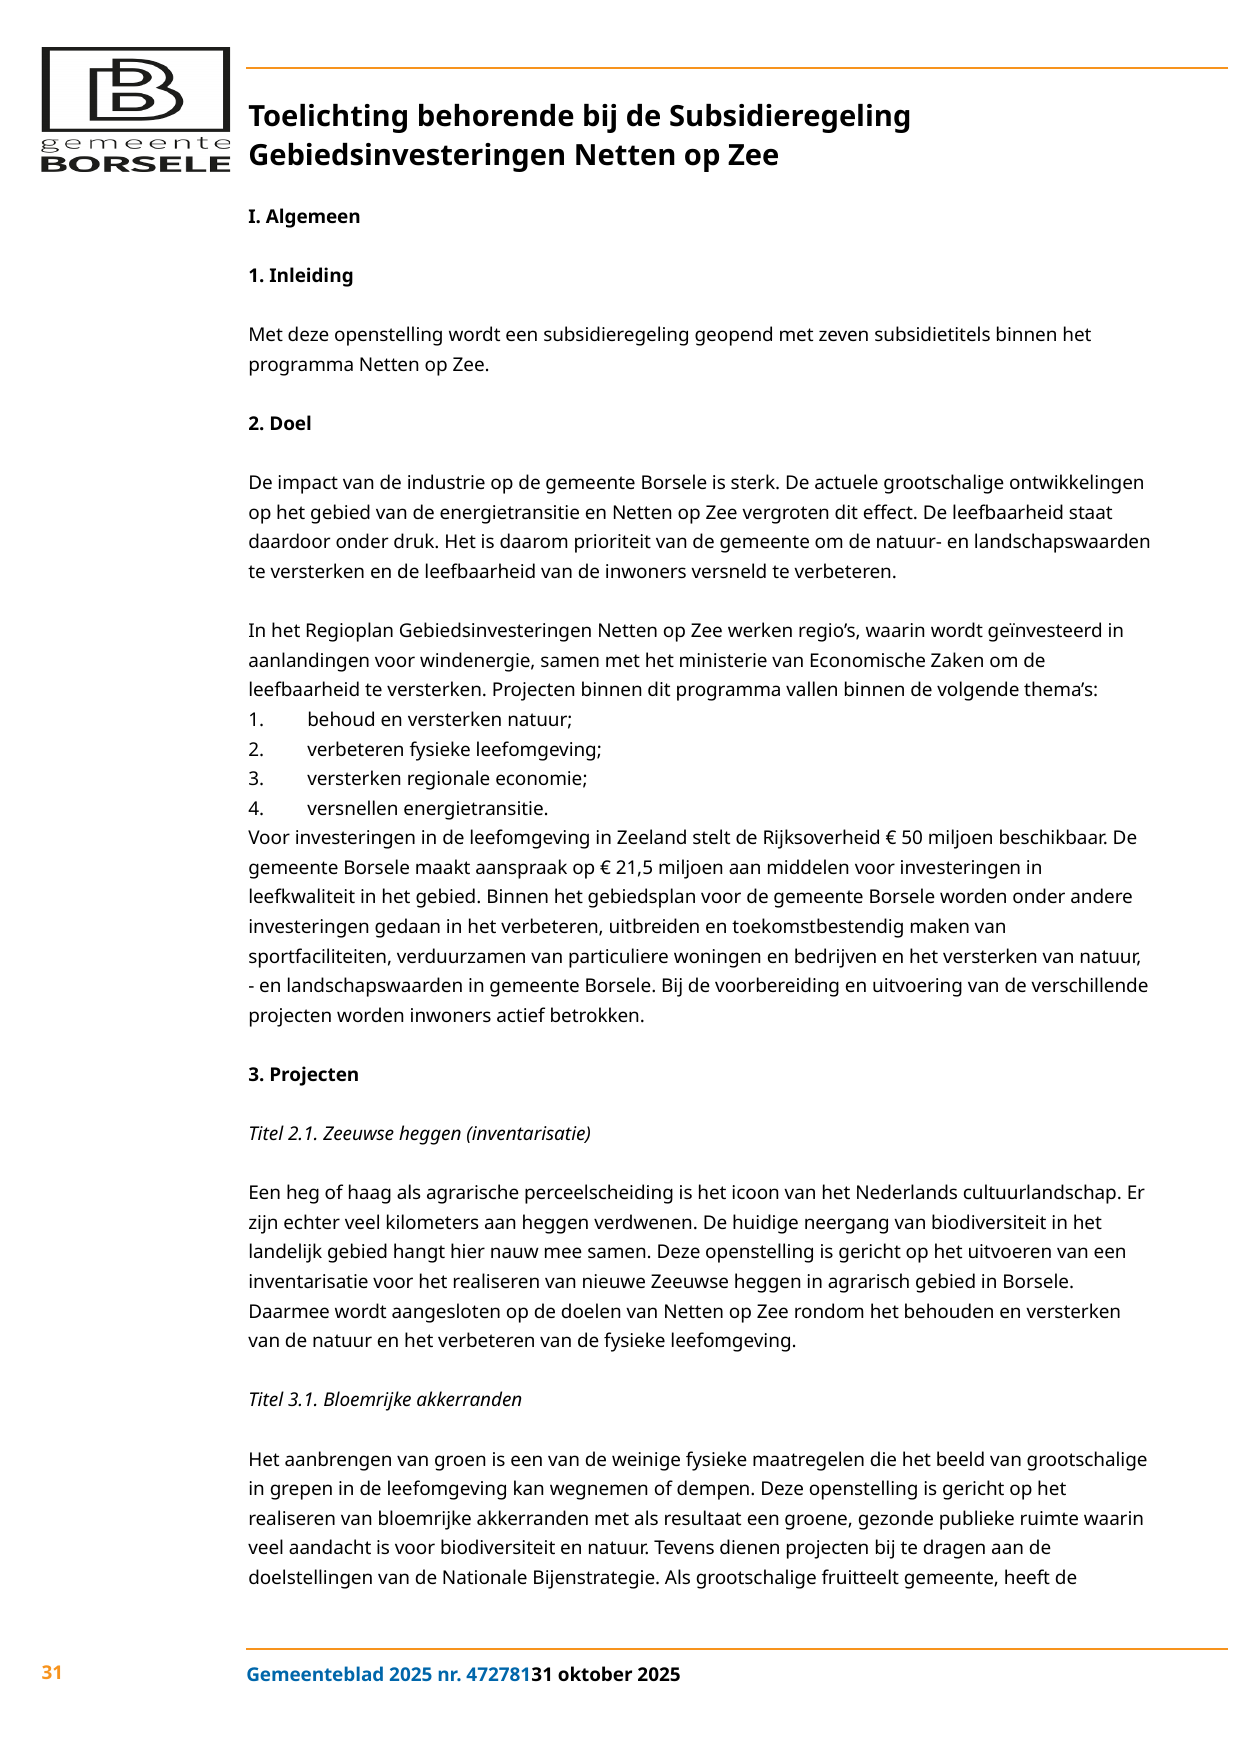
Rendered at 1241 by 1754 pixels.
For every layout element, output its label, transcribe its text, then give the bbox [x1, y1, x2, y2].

text 2. Doel [248, 410, 1152, 436]
list versnellen energietransitie. [248, 795, 1152, 821]
text 3. Projecten [248, 1061, 1152, 1087]
text Titel 3.1. Bloemrijke akkerranden [248, 1387, 1152, 1412]
text Titel 2.1. Zeeuwse heggen (inventarisatie) [248, 1120, 1152, 1146]
text I. Algemeen [248, 203, 1152, 229]
text Met deze openstelling wordt een subsidieregeling geopend met zeven subsidietitels binnen het programma Netten op Zee. [248, 322, 1152, 377]
list behoud en versterken natuur; [248, 706, 1152, 732]
text 1. Inleiding [248, 262, 1152, 288]
text Een heg of haag als agrarische perceelscheiding is het icoon van het Nederlands cultuurlandschap. Er zijn echter veel kilometers aan heggen verdwenen. De huidige neergang van biodiversiteit in het landelijk gebied hangt hier nauw mee samen. Deze openstelling is gericht op het uitvoeren van een inventarisatie voor het realiseren van nieuwe Zeeuwse heggen in agrarisch gebied in Borsele. Daarmee wordt aangesloten op de doelen van Netten op Zee rondom het behouden en versterken van de natuur en het verbeteren van de fysieke leefomgeving. [248, 1179, 1152, 1353]
list versterken regionale economie; [248, 765, 1152, 791]
text De impact van de industrie op de gemeente Borsele is sterk. De actuele grootschalige ontwikkelingen op het gebied van de energietransitie en Netten op Zee vergroten dit effect. De leefbaarheid staat daardoor onder druk. Het is daarom prioriteit van de gemeente om de natuur- en landschapswaarden te versterken en de leefbaarheid van de inwoners versneld te verbeteren. [248, 469, 1152, 584]
picture [41, 47, 231, 172]
text Voor investeringen in de leefomgeving in Zeeland stelt de Rijksoverheid € 50 miljoen beschikbaar. De gemeente Borsele maakt aanspraak op € 21,5 miljoen aan middelen voor investeringen in leefkwaliteit in het gebied. Binnen het gebiedsplan voor de gemeente Borsele worden onder andere investeringen gedaan in het verbeteren, uitbreiden en toekomstbestendig maken van sportfaciliteiten, verduurzamen van particuliere woningen en bedrijven en het versterken van natuur, - en landschapswaarden in gemeente Borsele. Bij de voorbereiding en uitvoering van de verschillende projecten worden inwoners actief betrokken. [248, 824, 1152, 1028]
list verbeteren fysieke leefomgeving; [248, 736, 1152, 762]
text In het Regioplan Gebiedsinvesteringen Netten op Zee werken regio’s, waarin wordt geïnvesteerd in aanlandingen voor windenergie, samen met het ministerie van Economische Zaken om de leefbaarheid te versterken. Projecten binnen dit programma vallen binnen de volgende thema’s: [248, 617, 1152, 702]
text Het aanbrengen van groen is een van de weinige fysieke maatregelen die het beeld van grootschalige in grepen in de leefomgeving kan wegnemen of dempen. Deze openstelling is gericht op het realiseren van bloemrijke akkerranden met als resultaat een groene, gezonde publieke ruimte waarin veel aandacht is voor biodiversiteit en natuur. Tevens dienen projecten bij te dragen aan de doelstellingen van de Nationale Bijenstrategie. Als grootschalige fruitteelt gemeente, heeft de [248, 1446, 1152, 1590]
text Toelichting behorende bij de Subsidieregeling Gebiedsinvesteringen Netten op Zee [248, 95, 1152, 174]
